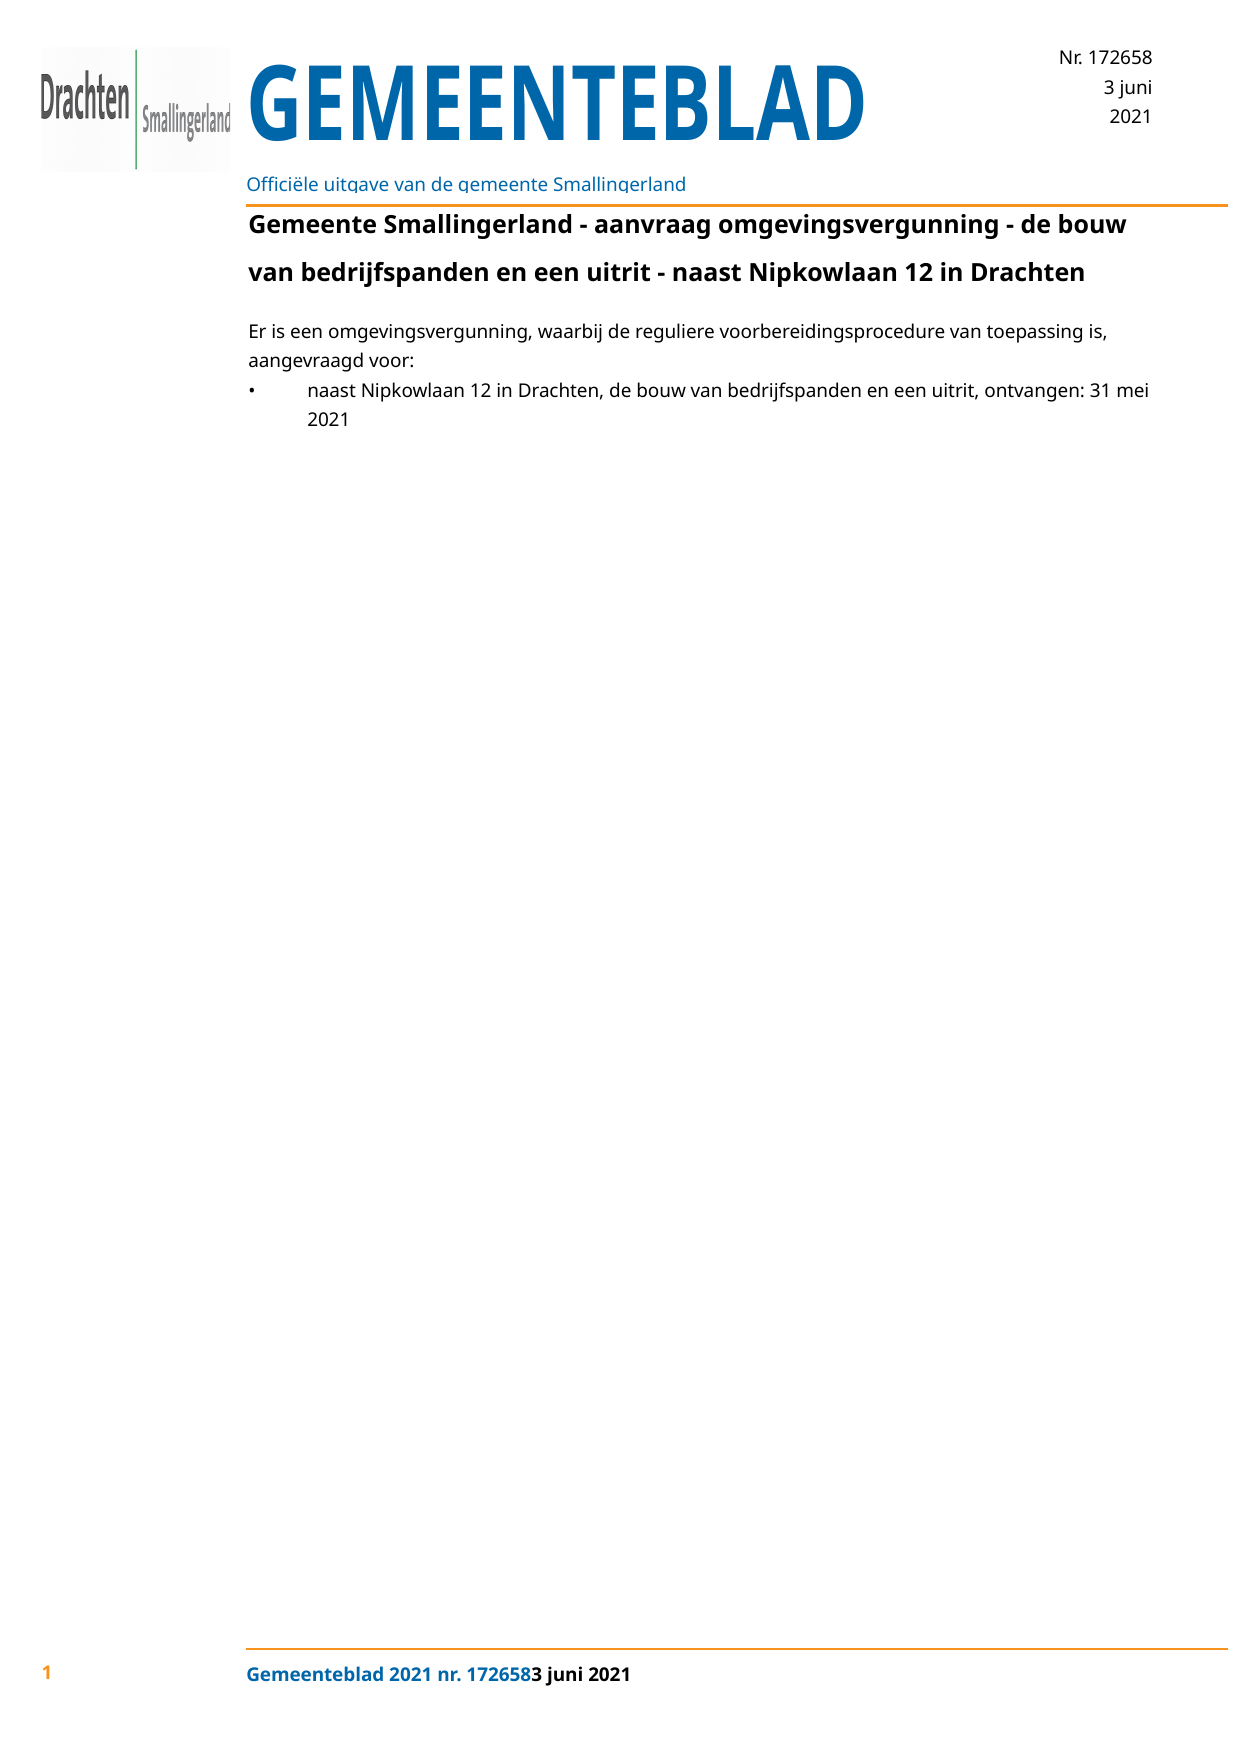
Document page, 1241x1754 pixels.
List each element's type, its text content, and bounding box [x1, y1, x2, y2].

picture [41, 47, 231, 172]
list naast Nipkowlaan 12 in Drachten, de bouw van bedrijfspanden en een uitrit, ontvangen: 31 mei 2021 [248, 377, 1152, 432]
text Er is een omgevingsvergunning, waarbij de reguliere voorbereidingsprocedure van toepassing is, aangevraagd voor: [248, 318, 1152, 373]
text Gemeente Smallingerland - aanvraag omgevingsvergunning - de bouw van bedrijfspanden en een uitrit - naast Nipkowlaan 12 in Drachten [248, 207, 1152, 288]
